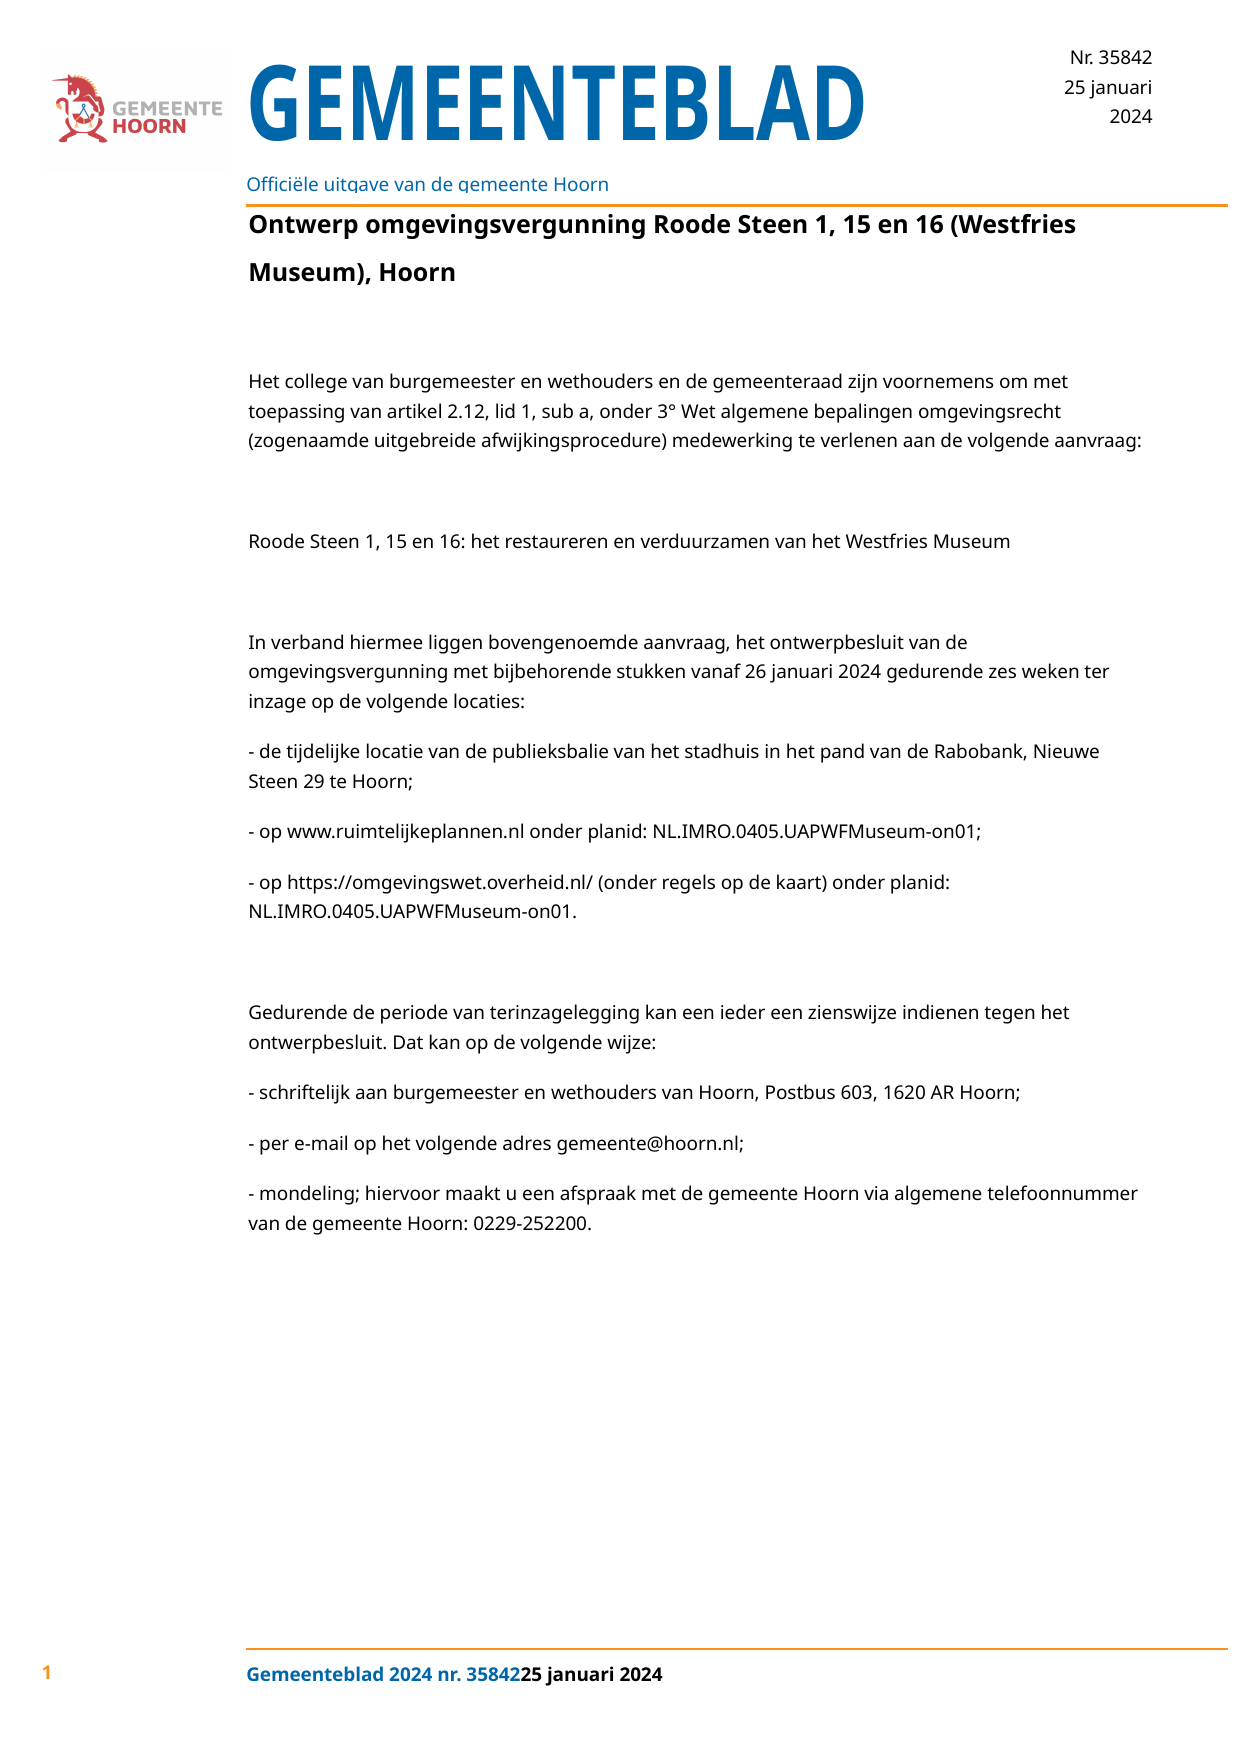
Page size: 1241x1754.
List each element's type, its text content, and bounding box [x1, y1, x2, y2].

text - op www.ruimtelijkeplannen.nl onder planid: NL.IMRO.0405.UAPWFMuseum-on01; [248, 819, 1152, 844]
text Ontwerp omgevingsvergunning Roode Steen 1, 15 en 16 (Westfries Museum), Hoorn [248, 207, 1152, 288]
text - mondeling; hiervoor maakt u een afspraak met de gemeente Hoorn via algemene telefoonnummer van de gemeente Hoorn: 0229-252200. [248, 1180, 1152, 1236]
text - schriftelijk aan burgemeester en wethouders van Hoorn, Postbus 603, 1620 AR Hoorn; [248, 1079, 1152, 1105]
text Gedurende de periode van terinzagelegging kan een ieder een zienswijze indienen tegen het ontwerpbesluit. Dat kan op de volgende wijze: [248, 999, 1152, 1055]
picture [41, 47, 231, 172]
text Het college van burgemeester en wethouders en de gemeenteraad zijn voornemens om met toepassing van artikel 2.12, lid 1, sub a, onder 3° Wet algemene bepalingen omgevingsrecht (zogenaamde uitgebreide afwijkingsprocedure) medewerking te verlenen aan de volgende aanvraag: [248, 368, 1152, 453]
text - op https://omgevingswet.overheid.nl/ (onder regels op de kaart) onder planid: NL.IMRO.0405.UAPWFMuseum-on01. [248, 869, 1152, 924]
text Roode Steen 1, 15 en 16: het restaureren en verduurzamen van het Westfries Museum [248, 528, 1152, 554]
text In verband hiermee liggen bovengenoemde aanvraag, het ontwerpbesluit van de omgevingsvergunning met bijbehorende stukken vanaf 26 januari 2024 gedurende zes weken ter inzage op de volgende locaties: [248, 629, 1152, 714]
text - de tijdelijke locatie van de publieksbalie van het stadhuis in het pand van de Rabobank, Nieuwe Steen 29 te Hoorn; [248, 739, 1152, 794]
text - per e-mail op het volgende adres gemeente@hoorn.nl; [248, 1130, 1152, 1156]
